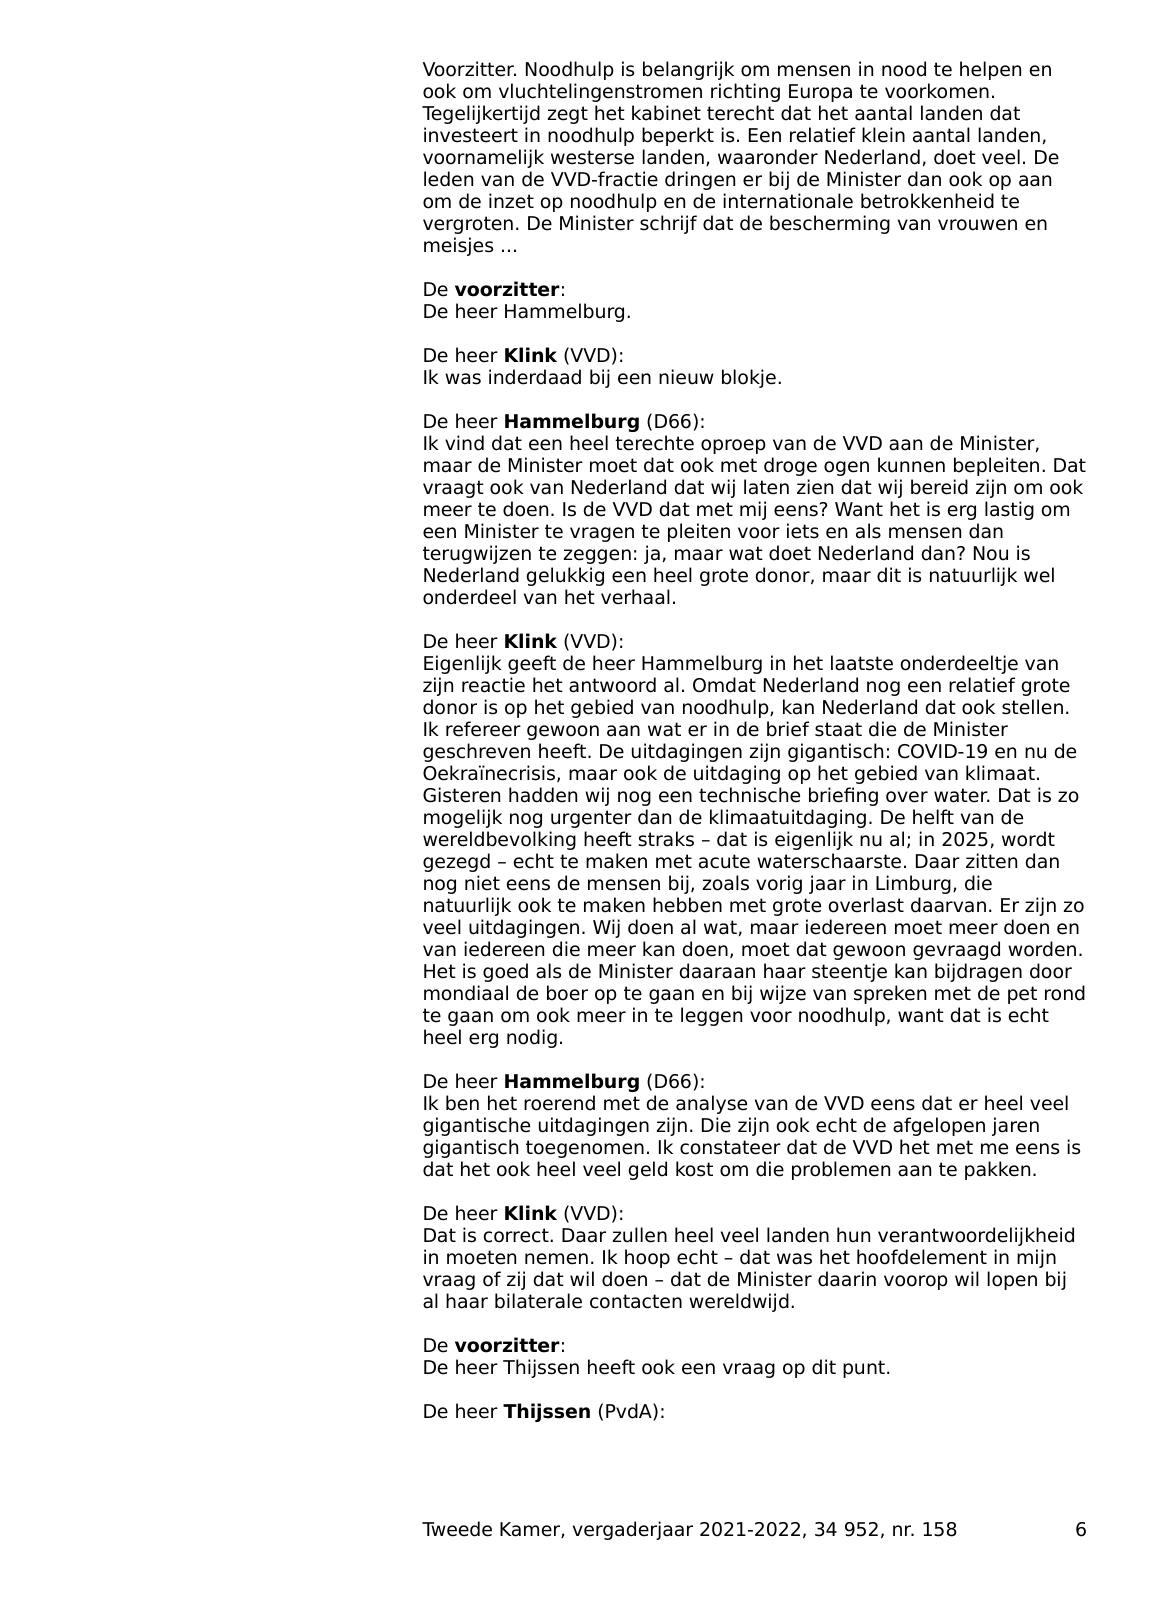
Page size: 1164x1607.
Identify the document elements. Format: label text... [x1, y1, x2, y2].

text Voorzitter. Noodhulp is belangrijk om mensen in nood te helpen en ook om vluchtelingenstromen richting Europa te voorkomen. Tegelijkertijd zegt het kabinet terecht dat het aantal landen dat investeert in noodhulp beperkt is. Een relatief klein aantal landen, voornamelijk westerse landen, waaronder Nederland, doet veel. De leden van de VVD-fractie dringen er bij de Minister dan ook op aan om de inzet op noodhulp en de internationale betrokkenheid te vergroten. De Minister schrijf dat de bescherming van vrouwen en meisjes ... [422, 59, 1087, 257]
text De heer Klink (VVD): [422, 1203, 1087, 1225]
text De heer Thijssen (PvdA): [422, 1401, 1087, 1423]
text De heer Klink (VVD): [422, 631, 1087, 653]
text Ik vind dat een heel terechte oproep van de VVD aan de Minister, maar de Minister moet dat ook met droge ogen kunnen bepleiten. Dat vraagt ook van Nederland dat wij laten zien dat wij bereid zijn om ook meer te doen. Is de VVD dat met mij eens? Want het is erg lastig om een Minister te vragen te pleiten voor iets en als mensen dan terugwijzen te zeggen: ja, maar wat doet Nederland dan? Nou is Nederland gelukkig een heel grote donor, maar dit is natuurlijk wel onderdeel van het verhaal. [422, 433, 1087, 609]
text De heer Hammelburg (D66): [422, 1071, 1087, 1093]
text De voorzitter: [422, 279, 1087, 301]
text De heer Thijssen heeft ook een vraag op dit punt. [422, 1357, 1087, 1379]
text Dat is correct. Daar zullen heel veel landen hun verantwoordelijkheid in moeten nemen. Ik hoop echt – dat was het hoofdelement in mijn vraag of zij dat wil doen – dat de Minister daarin voorop wil lopen bij al haar bilaterale contacten wereldwijd. [422, 1225, 1087, 1313]
text De heer Klink (VVD): [422, 345, 1087, 367]
text De voorzitter: [422, 1335, 1087, 1357]
text De heer Hammelburg (D66): [422, 411, 1087, 433]
text Ik was inderdaad bij een nieuw blokje. [422, 367, 1087, 389]
text Eigenlijk geeft de heer Hammelburg in het laatste onderdeeltje van zijn reactie het antwoord al. Omdat Nederland nog een relatief grote donor is op het gebied van noodhulp, kan Nederland dat ook stellen. Ik refereer gewoon aan wat er in de brief staat die de Minister geschreven heeft. De uitdagingen zijn gigantisch: COVID-19 en nu de Oekraïnecrisis, maar ook de uitdaging op het gebied van klimaat. Gisteren hadden wij nog een technische briefing over water. Dat is zo mogelijk nog urgenter dan de klimaatuitdaging. De helft van de wereldbevolking heeft straks – dat is eigenlijk nu al; in 2025, wordt gezegd – echt te maken met acute waterschaarste. Daar zitten dan nog niet eens de mensen bij, zoals vorig jaar in Limburg, die natuurlijk ook te maken hebben met grote overlast daarvan. Er zijn zo veel uitdagingen. Wij doen al wat, maar iedereen moet meer doen en van iedereen die meer kan doen, moet dat gewoon gevraagd worden. Het is goed als de Minister daaraan haar steentje kan bijdragen door mondiaal de boer op te gaan en bij wijze van spreken met de pet rond te gaan om ook meer in te leggen voor noodhulp, want dat is echt heel erg nodig. [422, 653, 1087, 1049]
text De heer Hammelburg. [422, 301, 1087, 323]
text Ik ben het roerend met de analyse van de VVD eens dat er heel veel gigantische uitdagingen zijn. Die zijn ook echt de afgelopen jaren gigantisch toegenomen. Ik constateer dat de VVD het met me eens is dat het ook heel veel geld kost om die problemen aan te pakken. [422, 1093, 1087, 1181]
